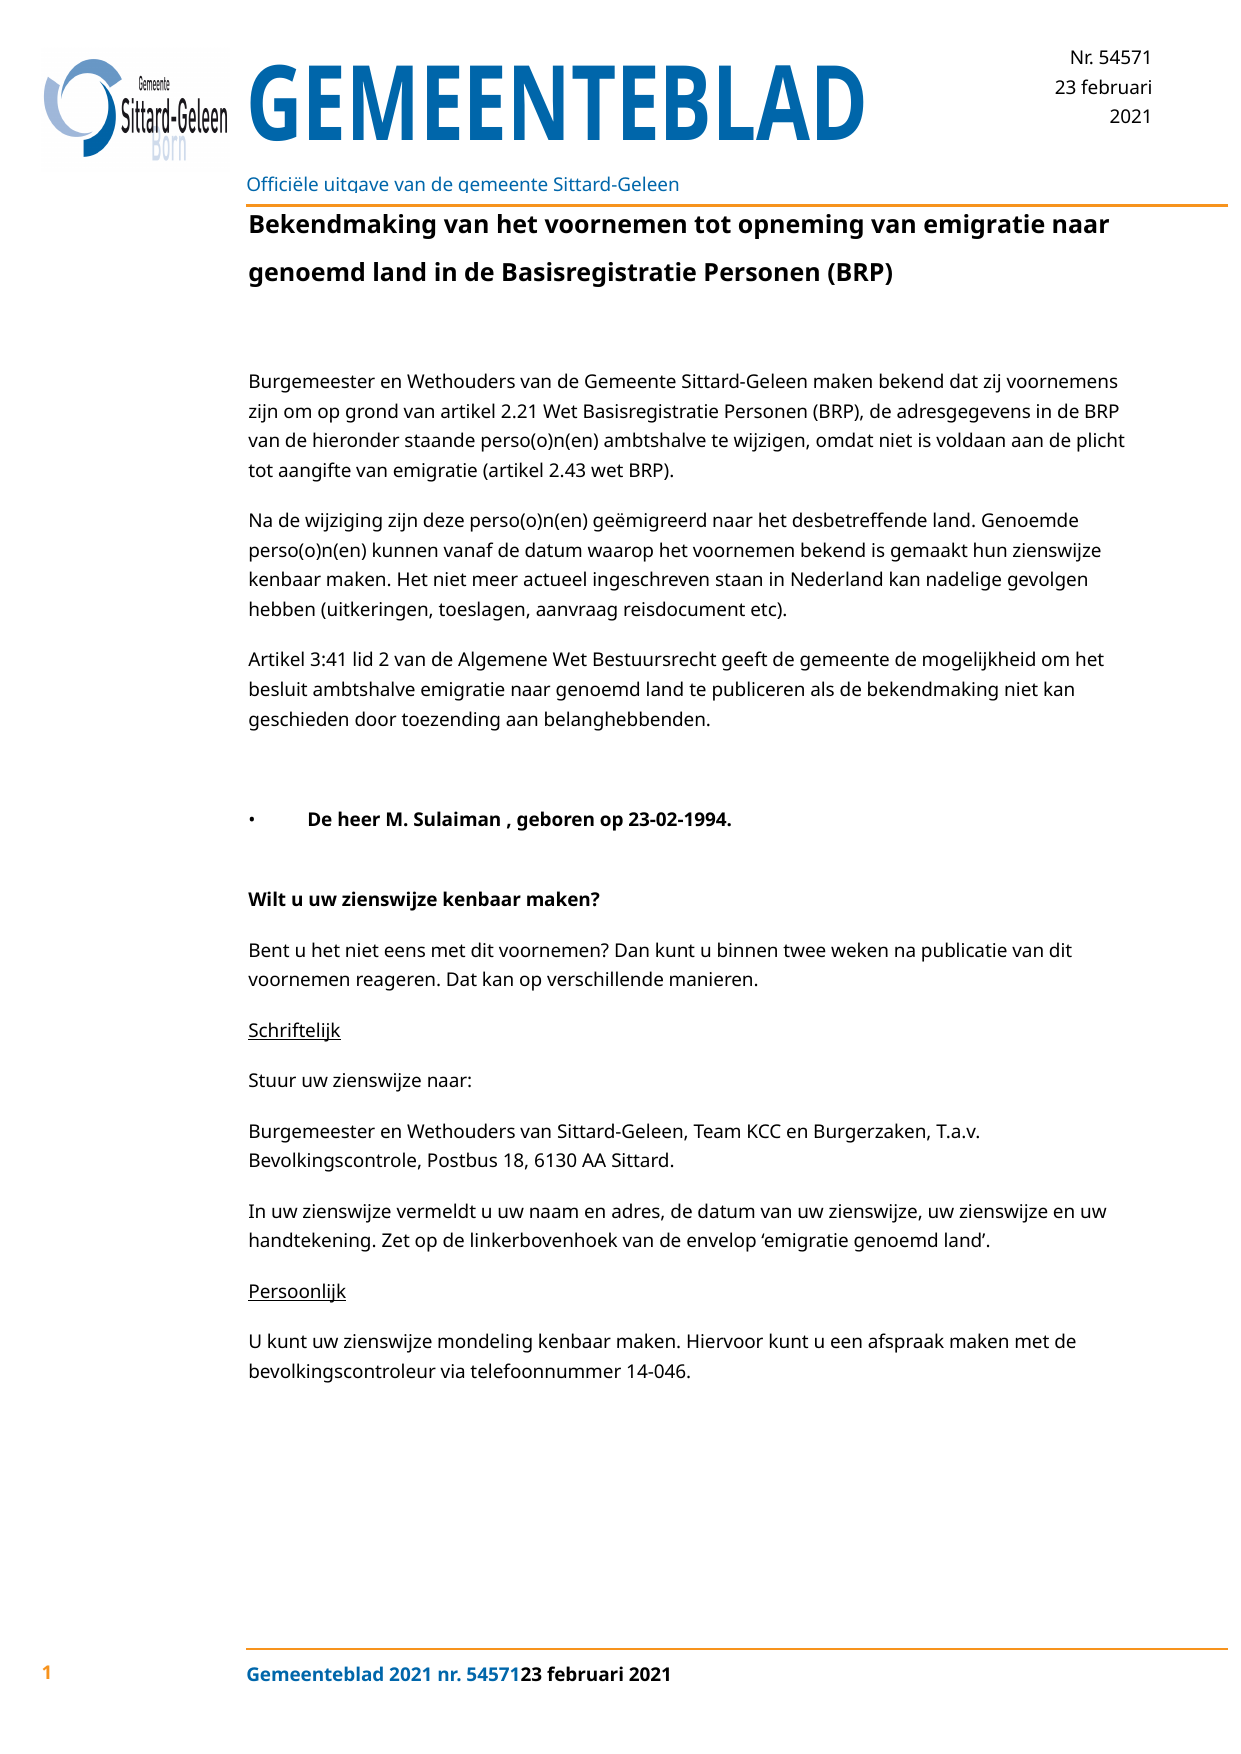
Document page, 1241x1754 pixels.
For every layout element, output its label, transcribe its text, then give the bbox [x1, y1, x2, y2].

text Schriftelijk [248, 1017, 1152, 1043]
text Artikel 3:41 lid 2 van de Algemene Wet Bestuursrecht geeft de gemeente de mogelijkheid om het besluit ambtshalve emigratie naar genoemd land te publiceren als de bekendmaking niet kan geschieden door toezending aan belanghebbenden. [248, 647, 1152, 732]
list De heer M. Sulaiman , geboren op 23-02-1994. [248, 807, 1152, 832]
text Wilt u uw zienswijze kenbaar maken? [248, 887, 1152, 912]
text Bekendmaking van het voornemen tot opneming van emigratie naar genoemd land in de Basisregistratie Personen (BRP) [248, 207, 1152, 288]
text Bent u het niet eens met dit voornemen? Dan kunt u binnen twee weken na publicatie van dit voornemen reageren. Dat kan op verschillende manieren. [248, 937, 1152, 992]
text Na de wijziging zijn deze perso(o)n(en) geëmigreerd naar het desbetreffende land. Genoemde perso(o)n(en) kunnen vanaf de datum waarop het voornemen bekend is gemaakt hun zienswijze kenbaar maken. Het niet meer actueel ingeschreven staan in Nederland kan nadelige gevolgen hebben (uitkeringen, toeslagen, aanvraag reisdocument etc). [248, 507, 1152, 622]
text In uw zienswijze vermeldt u uw naam en adres, de datum van uw zienswijze, uw zienswijze en uw handtekening. Zet op de linkerbovenhoek van de envelop ‘emigratie genoemd land’. [248, 1198, 1152, 1253]
text Burgemeester en Wethouders van de Gemeente Sittard-Geleen maken bekend dat zij voornemens zijn om op grond van artikel 2.21 Wet Basisregistratie Personen (BRP), de adresgegevens in de BRP van de hieronder staande perso(o)n(en) ambtshalve te wijzigen, omdat niet is voldaan aan de plicht tot aangifte van emigratie (artikel 2.43 wet BRP). [248, 368, 1152, 483]
text U kunt uw zienswijze mondeling kenbaar maken. Hiervoor kunt u een afspraak maken met de bevolkingscontroleur via telefoonnummer 14-046. [248, 1328, 1152, 1384]
picture [41, 47, 231, 172]
text Burgemeester en Wethouders van Sittard-Geleen, Team KCC en Burgerzaken, T.a.v. Bevolkingscontrole, Postbus 18, 6130 AA Sittard. [248, 1118, 1152, 1173]
text Persoonlijk [248, 1278, 1152, 1304]
text Stuur uw zienswijze naar: [248, 1067, 1152, 1093]
